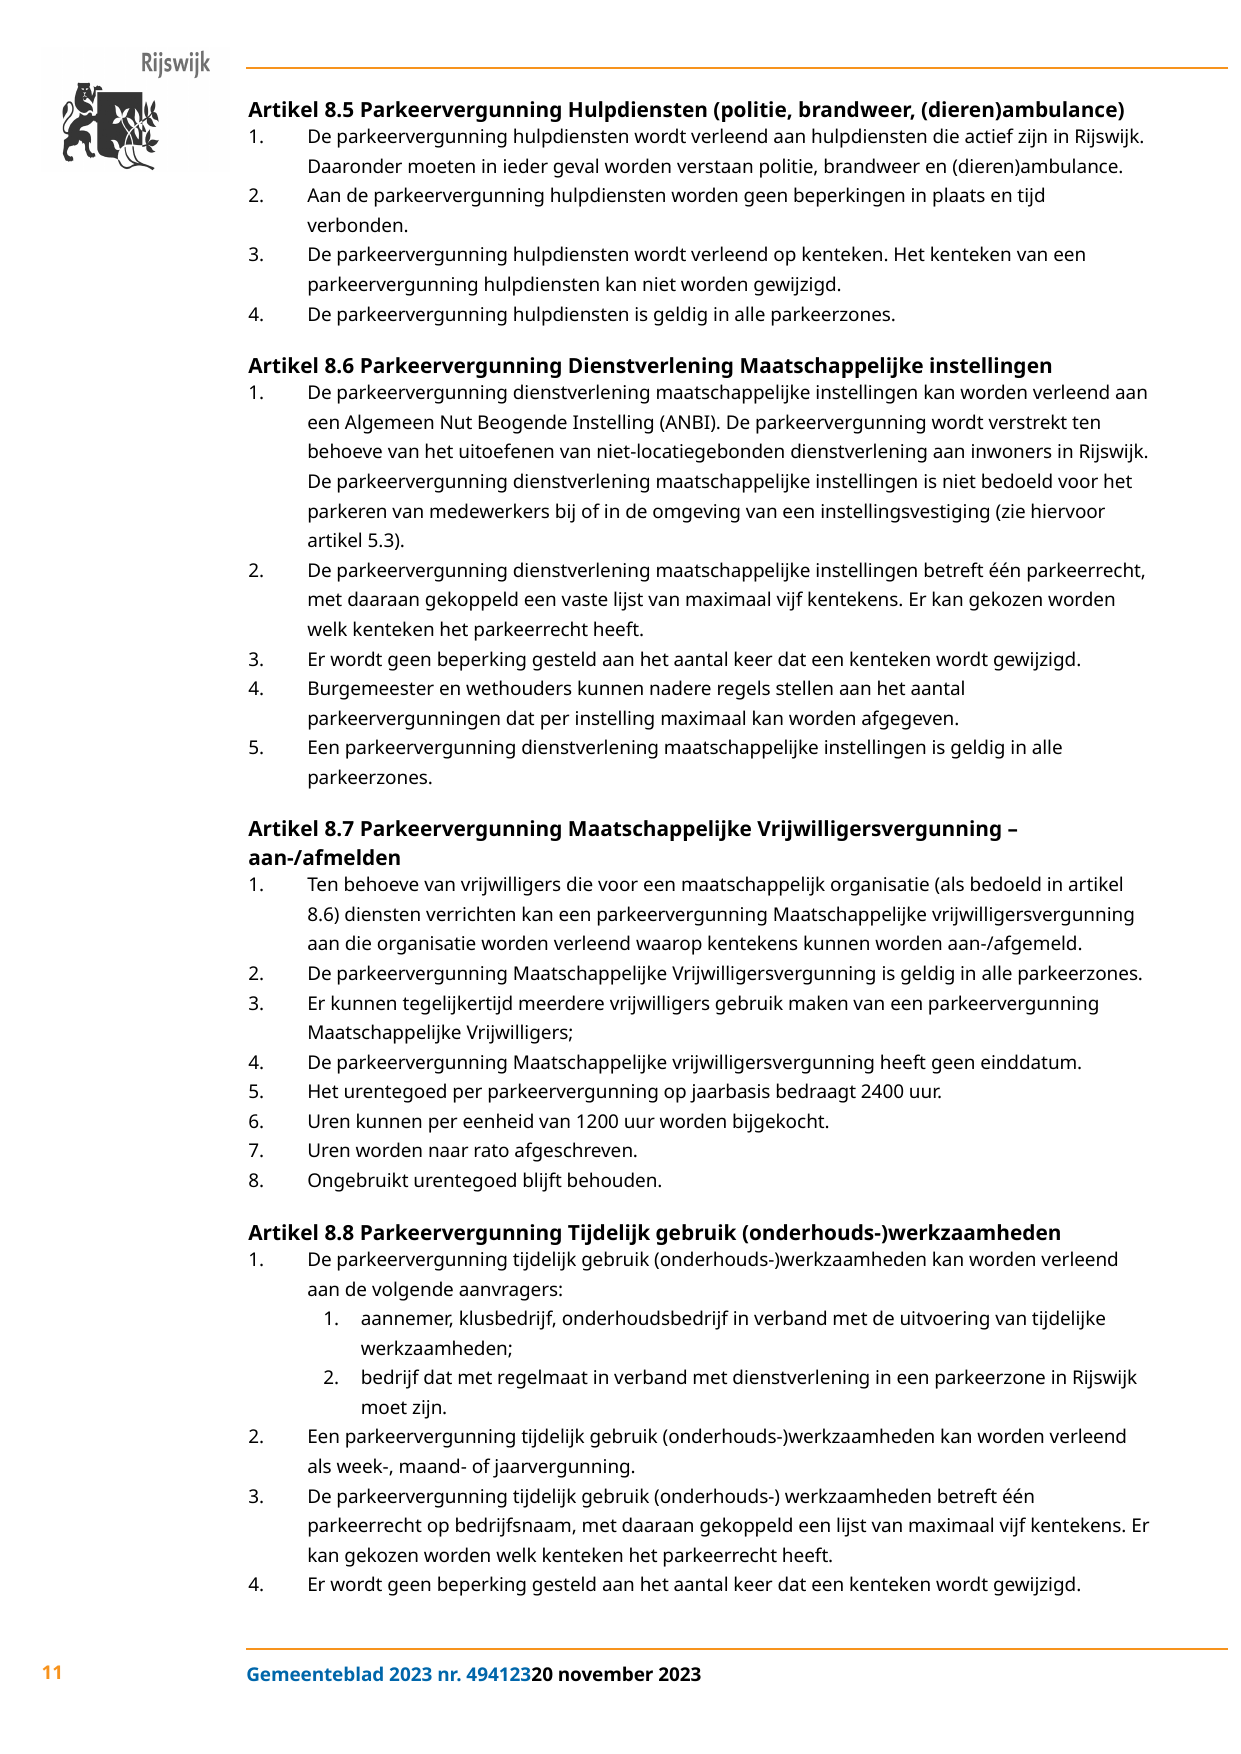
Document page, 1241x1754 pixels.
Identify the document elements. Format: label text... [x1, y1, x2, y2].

list Er wordt geen beperking gesteld aan het aantal keer dat een kenteken wordt gewijzigd. [248, 646, 1152, 672]
list Er kunnen tegelijkertijd meerdere vrijwilligers gebruik maken van een parkeervergunning Maatschappelijke Vrijwilligers; [248, 990, 1152, 1045]
list De parkeervergunning Maatschappelijke vrijwilligersvergunning heeft geen einddatum. [248, 1049, 1152, 1075]
list De parkeervergunning hulpdiensten wordt verleend aan hulpdiensten die actief zijn in Rijswijk. Daaronder moeten in ieder geval worden verstaan politie, brandweer en (dieren)ambulance. [248, 123, 1152, 178]
list De parkeervergunning dienstverlening maatschappelijke instellingen kan worden verleend aan een Algemeen Nut Beogende Instelling (ANBI). De parkeervergunning wordt verstrekt ten behoeve van het uitoefenen van niet-locatiegebonden dienstverlening aan inwoners in Rijswijk. De parkeervergunning dienstverlening maatschappelijke instellingen is niet bedoeld voor het parkeren van medewerkers bij of in de omgeving van een instellingsvestiging (zie hiervoor artikel 5.3). [248, 379, 1152, 553]
text Artikel 8.5 Parkeervergunning Hulpdiensten (politie, brandweer, (dieren)ambulance) [248, 95, 1152, 123]
list Er wordt geen beperking gesteld aan het aantal keer dat een kenteken wordt gewijzigd. [248, 1572, 1152, 1597]
list Een parkeervergunning dienstverlening maatschappelijke instellingen is geldig in alle parkeerzones. [248, 734, 1152, 790]
list De parkeervergunning tijdelijk gebruik (onderhouds-) werkzaamheden betreft één parkeerrecht op bedrijfsnaam, met daaraan gekoppeld een lijst van maximaal vijf kentekens. Er kan gekozen worden welk kenteken het parkeerrecht heeft. [248, 1483, 1152, 1568]
list De parkeervergunning tijdelijk gebruik (onderhouds-)werkzaamheden kan worden verleend aan de volgende aanvragers: [248, 1246, 1152, 1301]
list De parkeervergunning Maatschappelijke Vrijwilligersvergunning is geldig in alle parkeerzones. [248, 960, 1152, 986]
list bedrijf dat met regelmaat in verband met dienstverlening in een parkeerzone in Rijswijk moet zijn. [323, 1364, 1152, 1420]
list De parkeervergunning dienstverlening maatschappelijke instellingen betreft één parkeerrecht, met daaraan gekoppeld een vaste lijst van maximaal vijf kentekens. Er kan gekozen worden welk kenteken het parkeerrecht heeft. [248, 557, 1152, 642]
picture [41, 47, 231, 172]
list Ongebruikt urentegoed blijft behouden. [248, 1167, 1152, 1193]
list Ten behoeve van vrijwilligers die voor een maatschappelijk organisatie (als bedoeld in artikel 8.6) diensten verrichten kan een parkeervergunning Maatschappelijke vrijwilligersvergunning aan die organisatie worden verleend waarop kentekens kunnen worden aan-/afgemeld. [248, 871, 1152, 956]
list De parkeervergunning hulpdiensten wordt verleend op kenteken. Het kenteken van een parkeervergunning hulpdiensten kan niet worden gewijzigd. [248, 242, 1152, 297]
list Aan de parkeervergunning hulpdiensten worden geen beperkingen in plaats en tijd verbonden. [248, 182, 1152, 238]
list Uren kunnen per eenheid van 1200 uur worden bijgekocht. [248, 1108, 1152, 1134]
list Een parkeervergunning tijdelijk gebruik (onderhouds-)werkzaamheden kan worden verleend als week-, maand- of jaarvergunning. [248, 1424, 1152, 1479]
text Artikel 8.8 Parkeervergunning Tijdelijk gebruik (onderhouds-)werkzaamheden [248, 1218, 1152, 1246]
list Het urentegoed per parkeervergunning op jaarbasis bedraagt 2400 uur. [248, 1078, 1152, 1104]
text Artikel 8.7 Parkeervergunning Maatschappelijke Vrijwilligersvergunning – aan-/afmelden [248, 814, 1152, 871]
text Artikel 8.6 Parkeervergunning Dienstverlening Maatschappelijke instellingen [248, 351, 1152, 379]
list Burgemeester en wethouders kunnen nadere regels stellen aan het aantal parkeervergunningen dat per instelling maximaal kan worden afgegeven. [248, 675, 1152, 731]
list Uren worden naar rato afgeschreven. [248, 1138, 1152, 1163]
list De parkeervergunning hulpdiensten is geldig in alle parkeerzones. [248, 301, 1152, 326]
list aannemer, klusbedrijf, onderhoudsbedrijf in verband met de uitvoering van tijdelijke werkzaamheden; [323, 1305, 1152, 1361]
